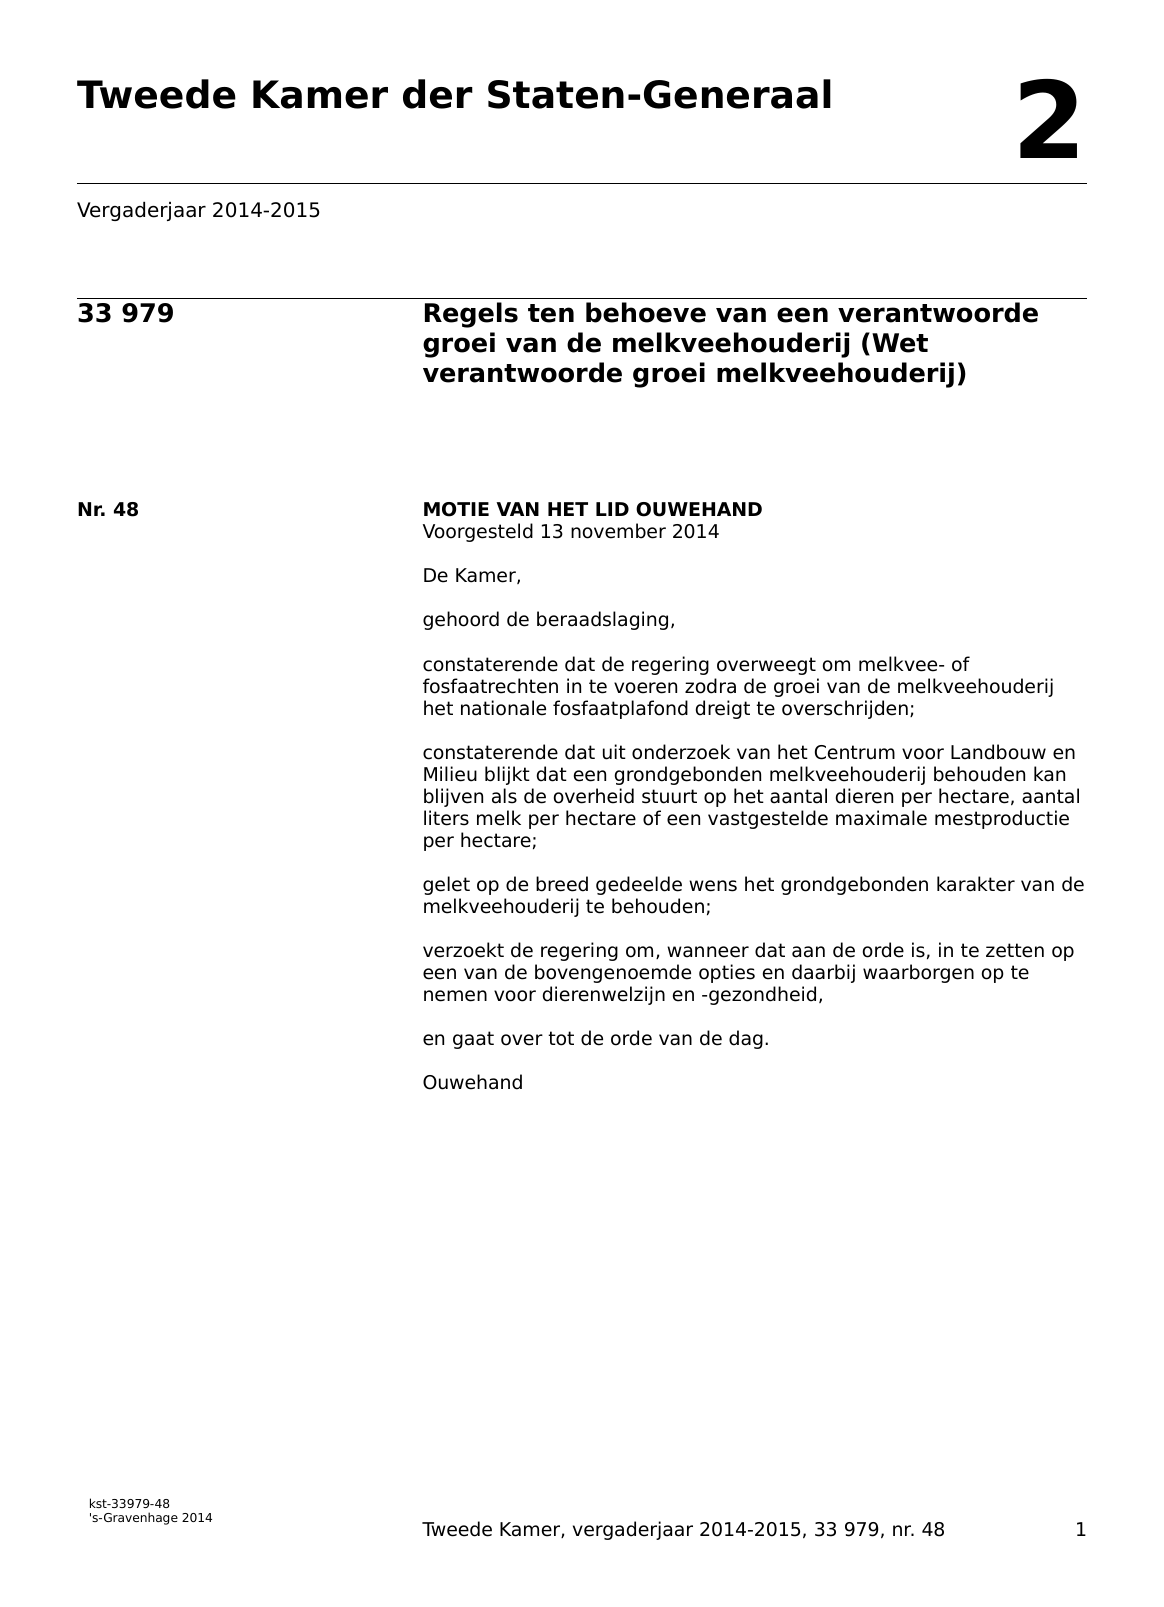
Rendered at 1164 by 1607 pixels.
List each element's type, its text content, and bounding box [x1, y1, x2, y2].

table_header Tweede Kamer der Staten-Generaal [77, 59, 886, 183]
text constaterende dat de regering overweegt om melkvee- of fosfaatrechten in te voeren zodra de groei van de melkveehouderij het nationale fosfaatplafond dreigt te overschrijden; [422, 653, 1087, 719]
text Ouwehand [422, 1072, 1087, 1094]
text constaterende dat uit onderzoek van het Centrum voor Landbouw en Milieu blijkt dat een grondgebonden melkveehouderij behouden kan blijven als de overheid stuurt op het aantal dieren per hectare, aantal liters melk per hectare of een vastgestelde maximale mestproductie per hectare; [422, 742, 1087, 852]
table_header 2 [886, 59, 1087, 183]
text De Kamer, [422, 565, 1087, 587]
text Voorgesteld 13 november 2014 [422, 521, 1087, 543]
table_cell Vergaderjaar 2014-2015 [77, 184, 1087, 298]
text en gaat over tot de orde van de dag. [422, 1028, 1087, 1050]
text verzoekt de regering om, wanneer dat aan de orde is, in te zetten op een van de bovengenoemde opties en daarbij waarborgen op te nemen voor dierenwelzijn en -gezondheid, [422, 940, 1087, 1006]
text gehoord de beraadslaging, [422, 609, 1087, 631]
text gelet op de breed gedeelde wens het grondgebonden karakter van de melkveehouderij te behouden; [422, 874, 1087, 918]
text kst-33979-48 [88, 1497, 323, 1511]
text 's-Gravenhage 2014 [88, 1511, 323, 1525]
subtitle 33 979 Regels ten behoeve van een verantwoorde groei van de melkveehouderij (Wet verantwoorde groei melkveehouderij) [77, 299, 1087, 388]
subtitle Nr. 48 MOTIE VAN HET LID OUWEHAND [77, 499, 1087, 521]
